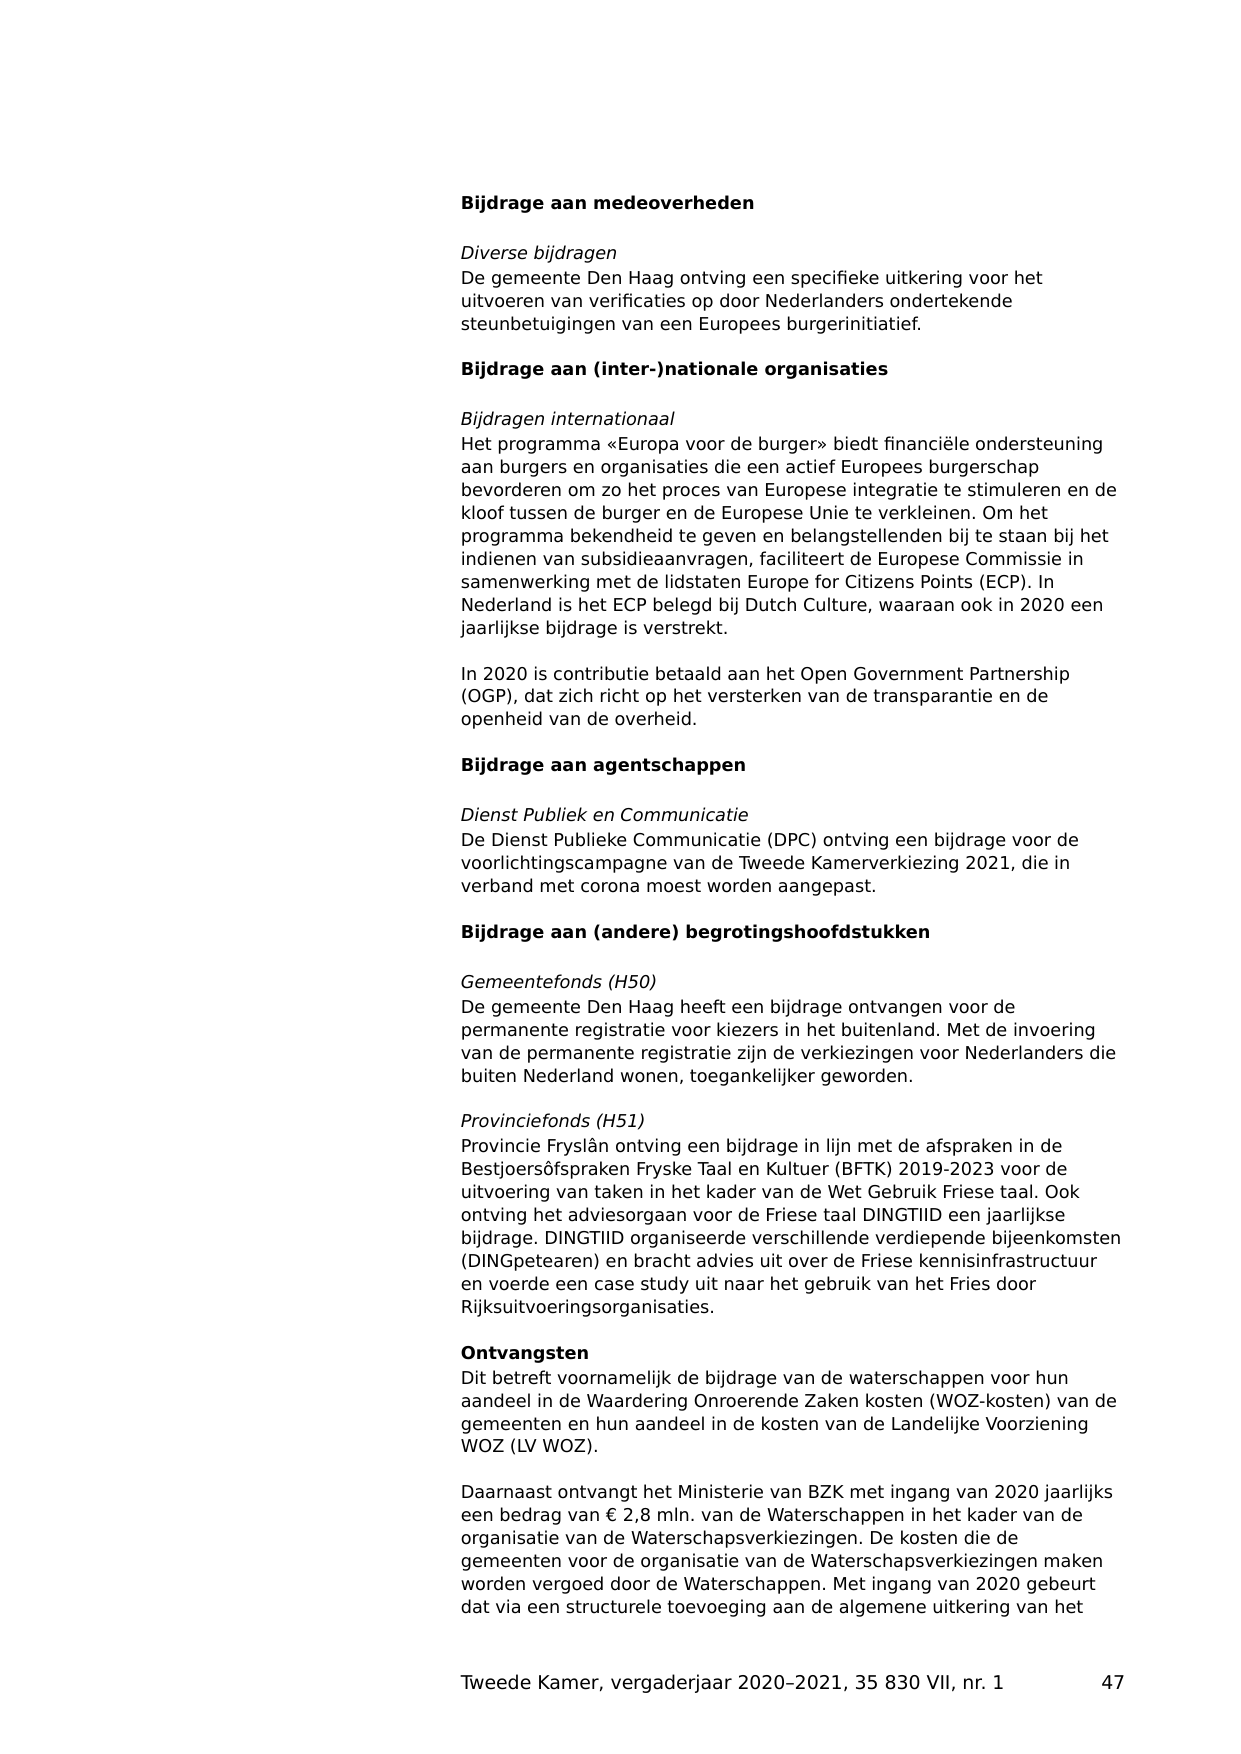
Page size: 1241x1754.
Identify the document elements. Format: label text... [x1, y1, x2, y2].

text Daarnaast ontvangt het Ministerie van BZK met ingang van 2020 jaarlijks een bedrag van € 2,8 mln. van de Waterschappen in het kader van de organisatie van de Waterschapsverkiezingen. De kosten die de gemeenten voor de organisatie van de Waterschapsverkiezingen maken worden vergoed door de Waterschappen. Met ingang van 2020 gebeurt dat via een structurele toevoeging aan de algemene uitkering van het [461, 1480, 1125, 1618]
text Bijdrage aan agentschappen [461, 753, 1125, 776]
text Bijdrage aan medeoverheden [461, 191, 1125, 214]
text Dit betreft voornamelijk de bijdrage van de waterschappen voor hun aandeel in de Waardering Onroerende Zaken kosten (WOZ-kosten) van de gemeenten en hun aandeel in de kosten van de Landelijke Voorziening WOZ (LV WOZ). [461, 1366, 1125, 1457]
text De gemeente Den Haag heeft een bijdrage ontvangen voor de permanente registratie voor kiezers in het buitenland. Met de invoering van de permanente registratie zijn de verkiezingen voor Nederlanders die buiten Nederland wonen, toegankelijker geworden. [461, 995, 1125, 1087]
text Bijdrage aan (inter-)nationale organisaties [461, 357, 1125, 380]
text Provincie Fryslân ontving een bijdrage in lijn met de afspraken in de Bestjoersôfspraken Fryske Taal en Kultuer (BFTK) 2019-2023 voor de uitvoering van taken in het kader van de Wet Gebruik Friese taal. Ook ontving het adviesorgaan voor de Friese taal DINGTIID een jaarlijkse bijdrage. DINGTIID organiseerde verschillende verdiepende bijeenkomsten (DINGpetearen) en bracht advies uit over de Friese kennisinfrastructuur en voerde een case study uit naar het gebruik van het Fries door Rijksuitvoeringsorganisaties. [461, 1134, 1125, 1318]
text Bijdragen internationaal [461, 407, 1125, 430]
text In 2020 is contributie betaald aan het Open Government Partnership (OGP), dat zich richt op het versterken van de transparantie en de openheid van de overheid. [461, 662, 1125, 730]
text Gemeentefonds (H50) [461, 970, 1125, 993]
text Het programma «Europa voor de burger» biedt financiële ondersteuning aan burgers en organisaties die een actief Europees burgerschap bevorderen om zo het proces van Europese integratie te stimuleren en de kloof tussen de burger en de Europese Unie te verkleinen. Om het programma bekendheid te geven en belangstellenden bij te staan bij het indienen van subsidieaanvragen, faciliteert de Europese Commissie in samenwerking met de lidstaten Europe for Citizens Points (ECP). In Nederland is het ECP belegd bij Dutch Culture, waaraan ook in 2020 een jaarlijkse bijdrage is verstrekt. [461, 432, 1125, 639]
text Diverse bijdragen [461, 241, 1125, 264]
text Dienst Publiek en Communicatie [461, 803, 1125, 826]
text Ontvangsten [461, 1341, 1125, 1364]
text De Dienst Publieke Communicatie (DPC) ontving een bijdrage voor de voorlichtingscampagne van de Tweede Kamerverkiezing 2021, die in verband met corona moest worden aangepast. [461, 828, 1125, 897]
text Provinciefonds (H51) [461, 1109, 1125, 1132]
text De gemeente Den Haag ontving een specifieke uitkering voor het uitvoeren van verificaties op door Nederlanders ondertekende steunbetuigingen van een Europees burgerinitiatief. [461, 266, 1125, 334]
text Bijdrage aan (andere) begrotingshoofdstukken [461, 920, 1125, 943]
